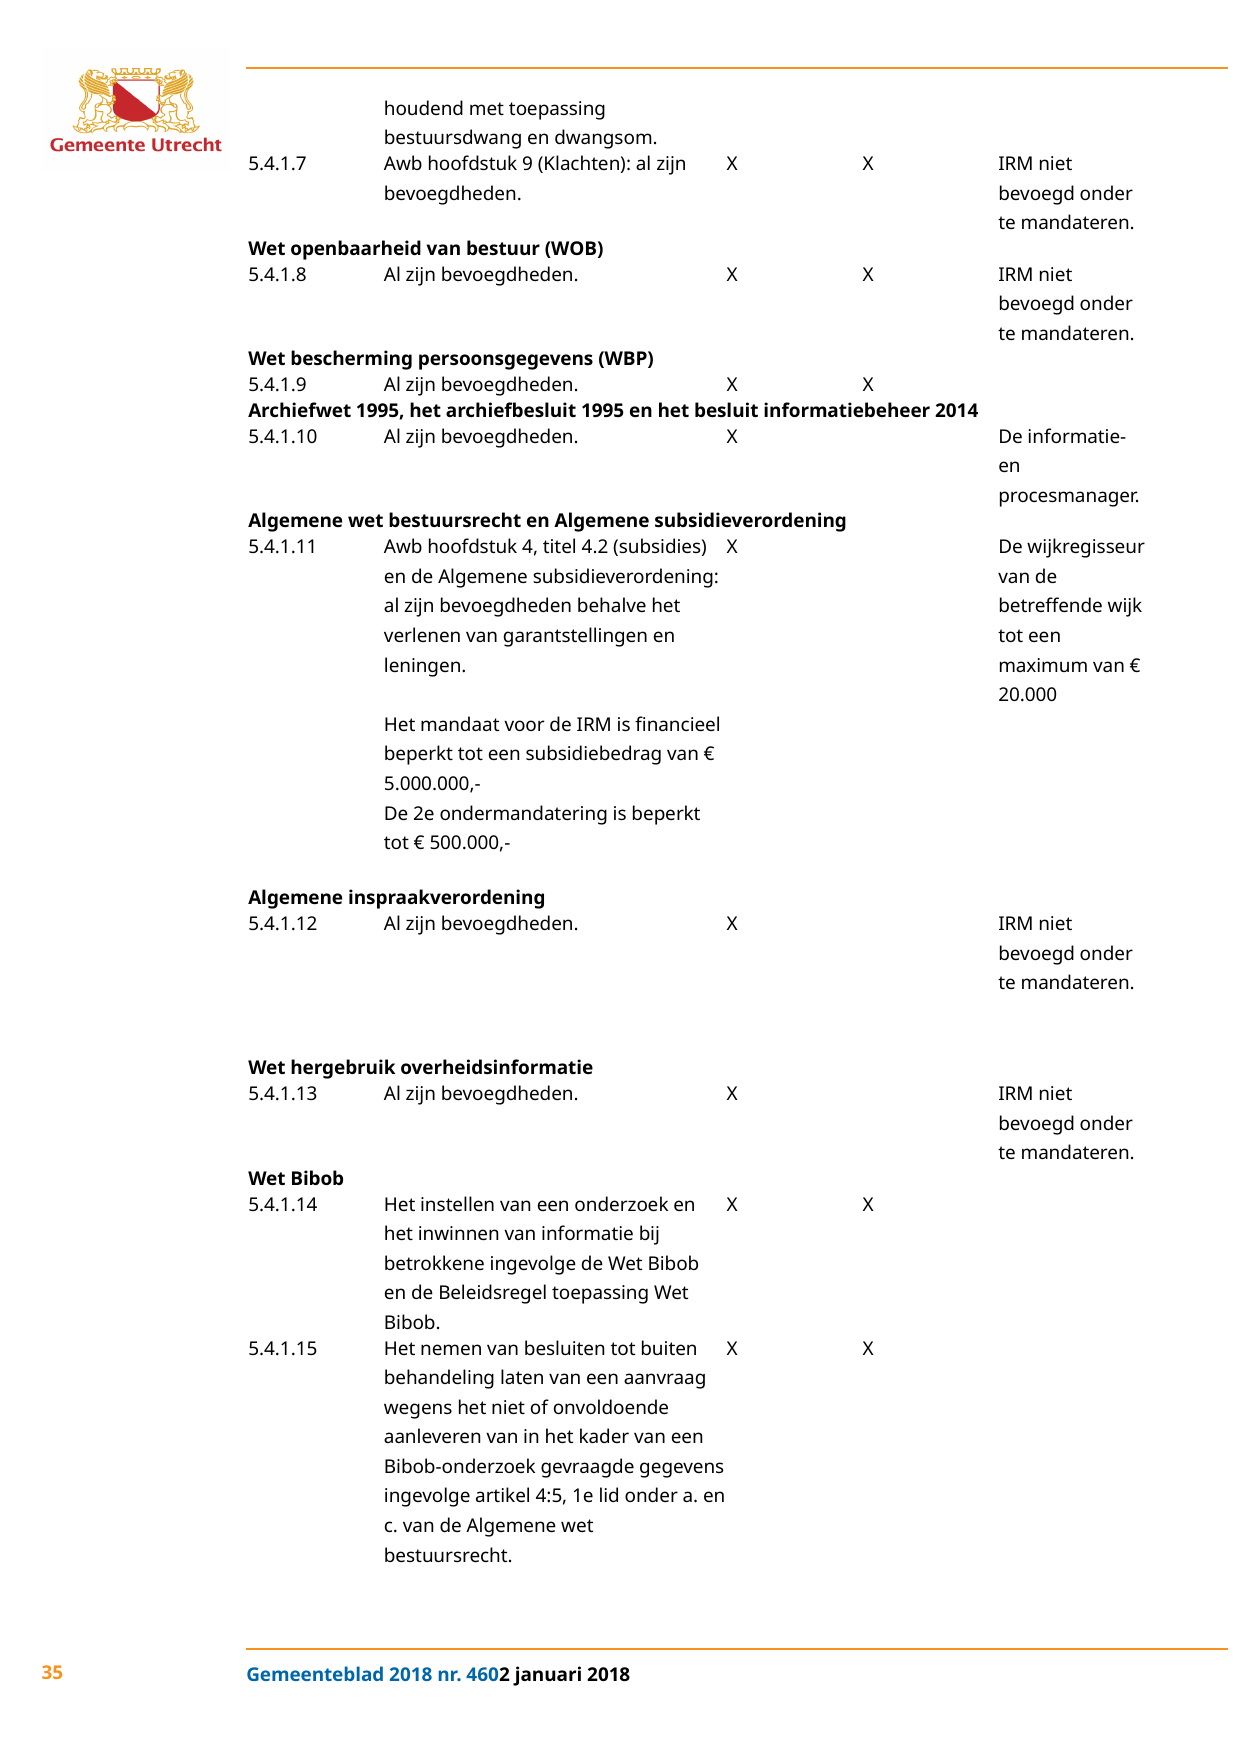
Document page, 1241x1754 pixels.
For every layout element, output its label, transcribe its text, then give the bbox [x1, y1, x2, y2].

table_cell X [862, 371, 998, 397]
table_cell Wet Bibob [248, 1165, 1152, 1191]
table_cell Archiefwet 1995, het archiefbesluit 1995 en het besluit informatiebeheer 2014 [248, 397, 1152, 423]
table_cell X [726, 150, 862, 235]
table_cell X [862, 261, 998, 346]
table_cell [248, 95, 384, 150]
table_cell [998, 371, 1152, 397]
table_cell X [726, 910, 862, 1054]
table_cell X [862, 150, 998, 235]
table_cell De wijkregisseur van de betreffende wijk tot een maximum van € 20.000 [998, 534, 1152, 855]
table_cell [726, 95, 862, 150]
table_cell [862, 423, 998, 508]
table_cell IRM niet bevoegd onder te mandateren. [998, 910, 1152, 1054]
table_cell 5.4.1.15 [248, 1335, 384, 1568]
table_cell 5.4.1.8 [248, 261, 384, 346]
table_cell 5.4.1.11 [248, 534, 384, 855]
table_cell Al zijn bevoegdheden. [384, 1080, 726, 1165]
table_cell 5.4.1.14 [248, 1191, 384, 1335]
table_cell Algemene inspraakverordening [248, 855, 1152, 910]
table_cell [862, 95, 998, 150]
table_cell Al zijn bevoegdheden. [384, 261, 726, 346]
table_cell [998, 95, 1152, 150]
table_cell Het nemen van besluiten tot buiten behandeling laten van een aanvraag wegens het niet of onvoldoende aanleveren van in het kader van een Bibob-onderzoek gevraagde gegevens ingevolge artikel 4:5, 1e lid onder a. en c. van de Algemene wet bestuursrecht. [384, 1335, 726, 1568]
table_cell 5.4.1.10 [248, 423, 384, 508]
table_cell Het instellen van een onderzoek en het inwinnen van informatie bij betrokkene ingevolge de Wet Bibob en de Beleidsregel toepassing Wet Bibob. [384, 1191, 726, 1335]
table_cell 5.4.1.7 [248, 150, 384, 235]
table_cell [998, 1335, 1152, 1568]
table_cell X [726, 371, 862, 397]
table_cell IRM niet bevoegd onder te mandateren. [998, 1080, 1152, 1165]
table_cell Al zijn bevoegdheden. [384, 910, 726, 1054]
table_cell Algemene wet bestuursrecht en Algemene subsidieverordening [248, 508, 1152, 533]
table_cell IRM niet bevoegd onder te mandateren. [998, 261, 1152, 346]
table_cell houdend met toepassing bestuursdwang en dwangsom. [384, 95, 726, 150]
table_cell Wet openbaarheid van bestuur (WOB) [248, 235, 1152, 261]
table_cell [998, 1191, 1152, 1335]
table_cell [862, 534, 998, 855]
table_cell [862, 910, 998, 1054]
table_cell [862, 1080, 998, 1165]
table_cell X [726, 1080, 862, 1165]
table_cell 5.4.1.9 [248, 371, 384, 397]
table_cell 5.4.1.13 [248, 1080, 384, 1165]
table_cell Al zijn bevoegdheden. [384, 371, 726, 397]
table_cell Wet hergebruik overheidsinformatie [248, 1054, 1152, 1080]
table_cell X [726, 261, 862, 346]
table_cell De informatie- en procesmanager. [998, 423, 1152, 508]
table_cell 5.4.1.12 [248, 910, 384, 1054]
table_cell X [726, 1191, 862, 1335]
table_cell X [726, 423, 862, 508]
table_cell IRM niet bevoegd onder te mandateren. [998, 150, 1152, 235]
table_cell X [862, 1335, 998, 1568]
picture [41, 47, 231, 172]
table_cell Wet bescherming persoonsgegevens (WBP) [248, 346, 1152, 371]
table_cell X [726, 1335, 862, 1568]
table_cell Al zijn bevoegdheden. [384, 423, 726, 508]
table_cell Awb hoofdstuk 4, titel 4.2 (subsidies) en de Algemene subsidieverordening: al zijn bevoegdheden behalve het verlenen van garantstellingen en leningen. Het mandaat voor de IRM is financieel beperkt tot een subsidiebedrag van € 5.000.000,- De 2e ondermandatering is beperkt tot € 500.000,- [384, 534, 726, 855]
table_cell Awb hoofdstuk 9 (Klachten): al zijn bevoegdheden. [384, 150, 726, 235]
table_cell X [726, 534, 862, 855]
table_cell X [862, 1191, 998, 1335]
